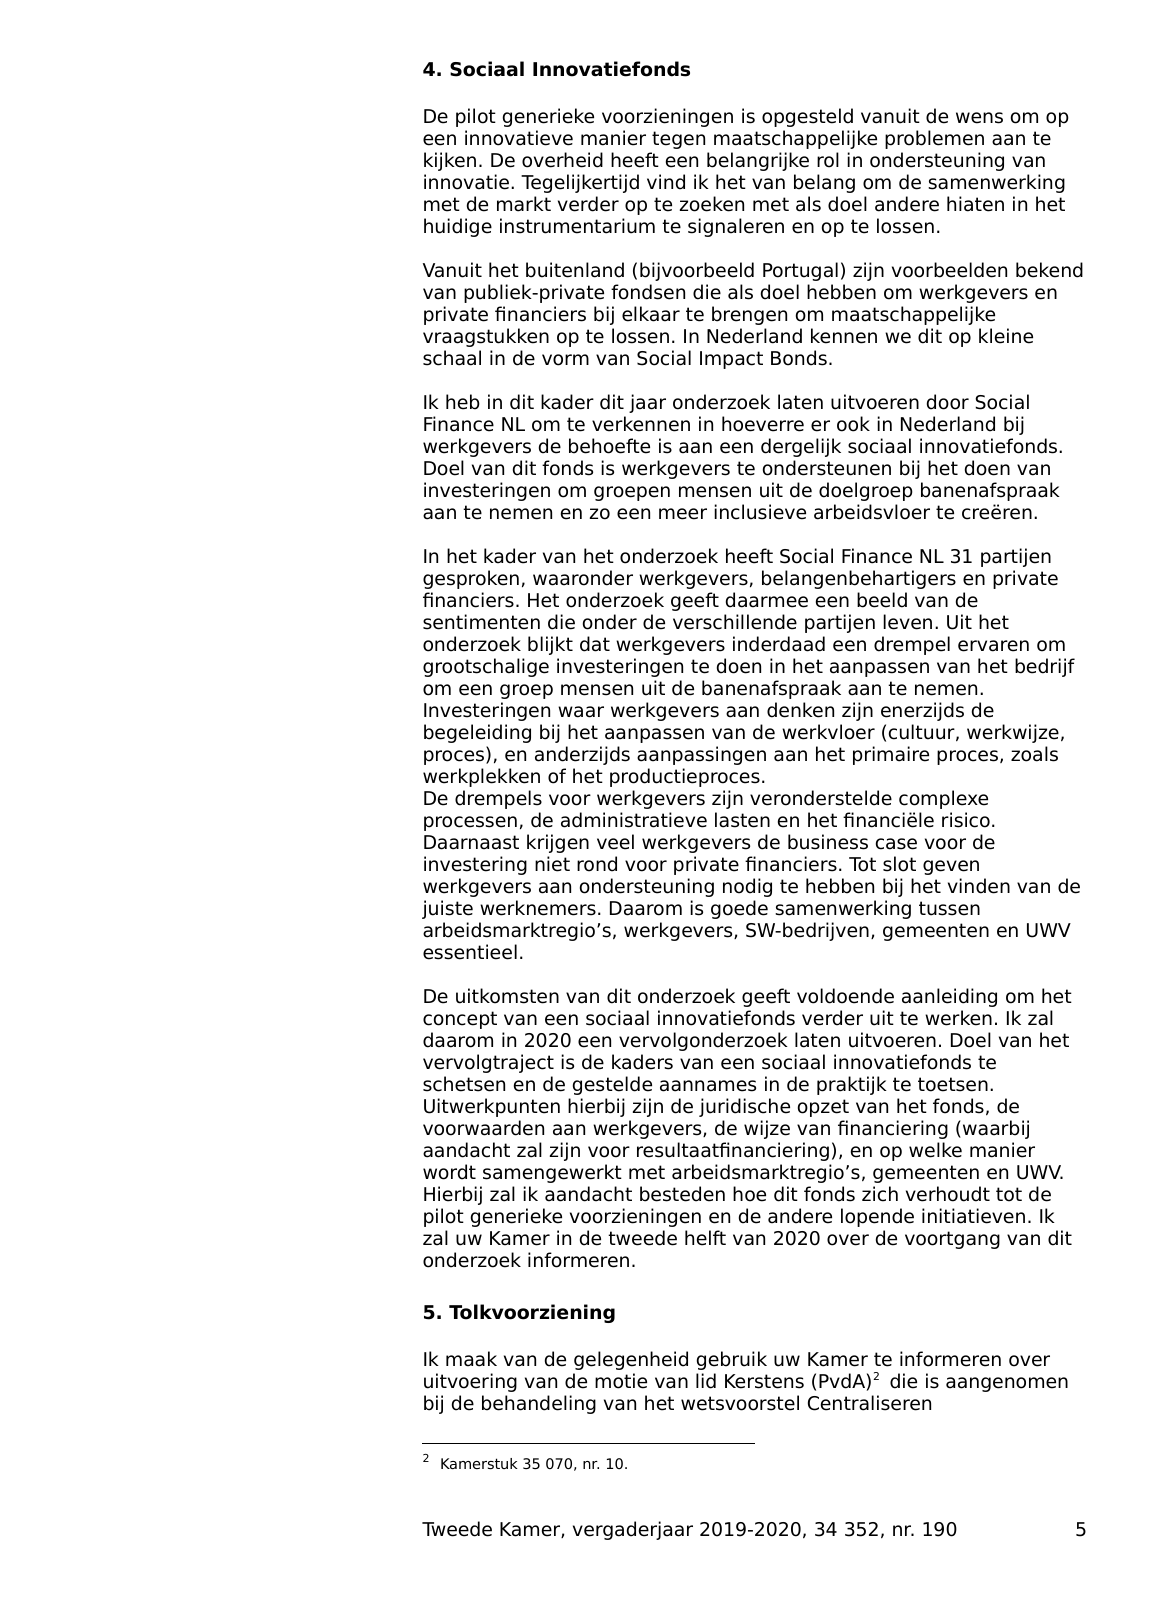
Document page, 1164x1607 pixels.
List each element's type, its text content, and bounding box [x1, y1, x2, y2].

text De pilot generieke voorzieningen is opgesteld vanuit de wens om op een innovatieve manier tegen maatschappelijke problemen aan te kijken. De overheid heeft een belangrijke rol in ondersteuning van innovatie. Tegelijkertijd vind ik het van belang om de samenwerking met de markt verder op te zoeken met als doel andere hiaten in het huidige instrumentarium te signaleren en op te lossen. [422, 106, 1087, 238]
text Kamerstuk 35 070, nr. 10. [422, 1452, 1087, 1474]
subtitle 5. Tolkvoorziening [422, 1302, 1087, 1324]
subtitle 4. Sociaal Innovatiefonds [422, 59, 1087, 81]
text De drempels voor werkgevers zijn veronderstelde complexe processen, de administratieve lasten en het financiële risico. Daarnaast krijgen veel werkgevers de business case voor de investering niet rond voor private financiers. Tot slot geven werkgevers aan ondersteuning nodig te hebben bij het vinden van de juiste werknemers. Daarom is goede samenwerking tussen arbeidsmarktregio’s, werkgevers, SW-bedrijven, gemeenten en UWV essentieel. [422, 788, 1087, 964]
text Ik maak van de gelegenheid gebruik uw Kamer te informeren over uitvoering van de motie van lid Kerstens (PvdA) die is aangenomen bij de behandeling van het wetsvoorstel Centraliseren [422, 1349, 1087, 1415]
text In het kader van het onderzoek heeft Social Finance NL 31 partijen gesproken, waaronder werkgevers, belangenbehartigers en private financiers. Het onderzoek geeft daarmee een beeld van de sentimenten die onder de verschillende partijen leven. Uit het onderzoek blijkt dat werkgevers inderdaad een drempel ervaren om grootschalige investeringen te doen in het aanpassen van het bedrijf om een groep mensen uit de banenafspraak aan te nemen. Investeringen waar werkgevers aan denken zijn enerzijds de begeleiding bij het aanpassen van de werkvloer (cultuur, werkwijze, proces), en anderzijds aanpassingen aan het primaire proces, zoals werkplekken of het productieproces. [422, 546, 1087, 788]
text Vanuit het buitenland (bijvoorbeeld Portugal) zijn voorbeelden bekend van publiek-private fondsen die als doel hebben om werkgevers en private financiers bij elkaar te brengen om maatschappelijke vraagstukken op te lossen. In Nederland kennen we dit op kleine schaal in de vorm van Social Impact Bonds. [422, 260, 1087, 370]
text De uitkomsten van dit onderzoek geeft voldoende aanleiding om het concept van een sociaal innovatiefonds verder uit te werken. Ik zal daarom in 2020 een vervolgonderzoek laten uitvoeren. Doel van het vervolgtraject is de kaders van een sociaal innovatiefonds te schetsen en de gestelde aannames in de praktijk te toetsen. Uitwerkpunten hierbij zijn de juridische opzet van het fonds, de voorwaarden aan werkgevers, de wijze van financiering (waarbij aandacht zal zijn voor resultaatfinanciering), en op welke manier wordt samengewerkt met arbeidsmarktregio’s, gemeenten en UWV. Hierbij zal ik aandacht besteden hoe dit fonds zich verhoudt tot de pilot generieke voorzieningen en de andere lopende initiatieven. Ik zal uw Kamer in de tweede helft van 2020 over de voortgang van dit onderzoek informeren. [422, 986, 1087, 1272]
text Ik heb in dit kader dit jaar onderzoek laten uitvoeren door Social Finance NL om te verkennen in hoeverre er ook in Nederland bij werkgevers de behoefte is aan een dergelijk sociaal innovatiefonds. Doel van dit fonds is werkgevers te ondersteunen bij het doen van investeringen om groepen mensen uit de doelgroep banenafspraak aan te nemen en zo een meer inclusieve arbeidsvloer te creëren. [422, 392, 1087, 524]
